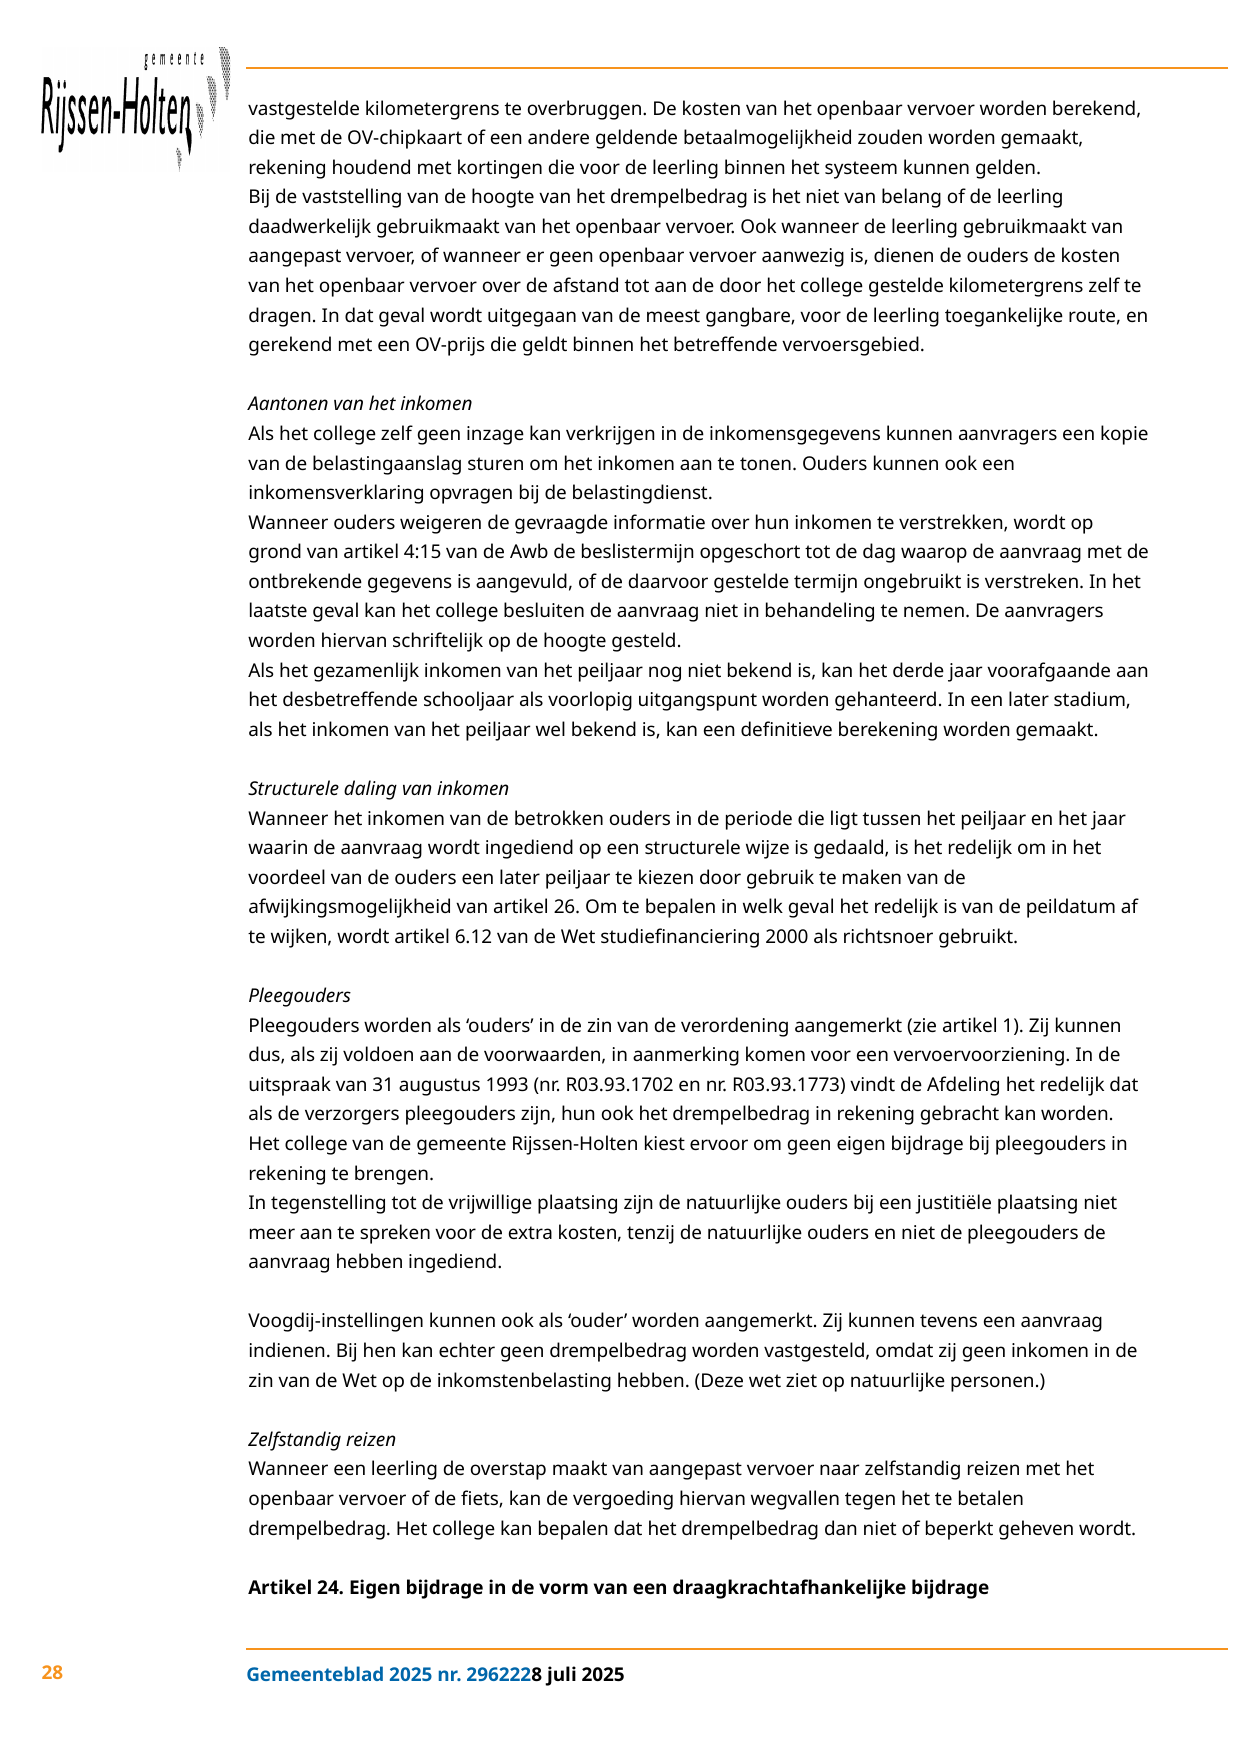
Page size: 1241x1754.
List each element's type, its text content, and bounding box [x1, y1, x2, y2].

text Als het college zelf geen inzage kan verkrijgen in de inkomensgegevens kunnen aanvragers een kopie van de belastingaanslag sturen om het inkomen aan te tonen. Ouders kunnen ook een inkomensverklaring opvragen bij de belastingdienst. [248, 420, 1152, 505]
text Pleegouders worden als ‘ouders’ in de zin van de verordening aangemerkt (zie artikel 1). Zij kunnen dus, als zij voldoen aan de voorwaarden, in aanmerking komen voor een vervoervoorziening. In de uitspraak van 31 augustus 1993 (nr. R03.93.1702 en nr. R03.93.1773) vindt de Afdeling het redelijk dat als de verzorgers pleegouders zijn, hun ook het drempelbedrag in rekening gebracht kan worden. [248, 1012, 1152, 1126]
text Structurele daling van inkomen [248, 775, 1152, 801]
text Bij de vaststelling van de hoogte van het drempelbedrag is het niet van belang of de leerling daadwerkelijk gebruikmaakt van het openbaar vervoer. Ook wanneer de leerling gebruikmaakt van aangepast vervoer, of wanneer er geen openbaar vervoer aanwezig is, dienen de ouders de kosten van het openbaar vervoer over de afstand tot aan de door het college gestelde kilometergrens zelf te dragen. In dat geval wordt uitgegaan van de meest gangbare, voor de leerling toegankelijke route, en gerekend met een OV-prijs die geldt binnen het betreffende vervoersgebied. [248, 183, 1152, 357]
text Zelfstandig reizen [248, 1426, 1152, 1452]
text Wanneer het inkomen van de betrokken ouders in de periode die ligt tussen het peiljaar en het jaar waarin de aanvraag wordt ingediend op een structurele wijze is gedaald, is het redelijk om in het voordeel van de ouders een later peiljaar te kiezen door gebruik te maken van de afwijkingsmogelijkheid van artikel 26. Om te bepalen in welk geval het redelijk is van de peildatum af te wijken, wordt artikel 6.12 van de Wet studiefinanciering 2000 als richtsnoer gebruikt. [248, 805, 1152, 949]
text In tegenstelling tot de vrijwillige plaatsing zijn de natuurlijke ouders bij een justitiële plaatsing niet meer aan te spreken voor de extra kosten, tenzij de natuurlijke ouders en niet de pleegouders de aanvraag hebben ingediend. [248, 1189, 1152, 1274]
text Het college van de gemeente Rijssen-Holten kiest ervoor om geen eigen bijdrage bij pleegouders in rekening te brengen. [248, 1130, 1152, 1186]
text Voogdij-instellingen kunnen ook als ‘ouder’ worden aangemerkt. Zij kunnen tevens een aanvraag indienen. Bij hen kan echter geen drempelbedrag worden vastgesteld, omdat zij geen inkomen in de zin van de Wet op de inkomstenbelasting hebben. (Deze wet ziet op natuurlijke personen.) [248, 1308, 1152, 1393]
picture [41, 47, 231, 172]
text vastgestelde kilometergrens te overbruggen. De kosten van het openbaar vervoer worden berekend, die met de OV-chipkaart of een andere geldende betaalmogelijkheid zouden worden gemaakt, rekening houdend met kortingen die voor de leerling binnen het systeem kunnen gelden. [248, 95, 1152, 180]
text Pleegouders [248, 982, 1152, 1008]
text Artikel 24. Eigen bijdrage in de vorm van een draagkrachtafhankelijke bijdrage [248, 1574, 1152, 1600]
text Aantonen van het inkomen [248, 391, 1152, 416]
text Wanneer een leerling de overstap maakt van aangepast vervoer naar zelfstandig reizen met het openbaar vervoer of de fiets, kan de vergoeding hiervan wegvallen tegen het te betalen drempelbedrag. Het college kan bepalen dat het drempelbedrag dan niet of beperkt geheven wordt. [248, 1456, 1152, 1541]
text Als het gezamenlijk inkomen van het peiljaar nog niet bekend is, kan het derde jaar voorafgaande aan het desbetreffende schooljaar als voorlopig uitgangspunt worden gehanteerd. In een later stadium, als het inkomen van het peiljaar wel bekend is, kan een definitieve berekening worden gemaakt. [248, 657, 1152, 742]
text Wanneer ouders weigeren de gevraagde informatie over hun inkomen te verstrekken, wordt op grond van artikel 4:15 van de Awb de beslistermijn opgeschort tot de dag waarop de aanvraag met de ontbrekende gegevens is aangevuld, of de daarvoor gestelde termijn ongebruikt is verstreken. In het laatste geval kan het college besluiten de aanvraag niet in behandeling te nemen. De aanvragers worden hiervan schriftelijk op de hoogte gesteld. [248, 509, 1152, 653]
